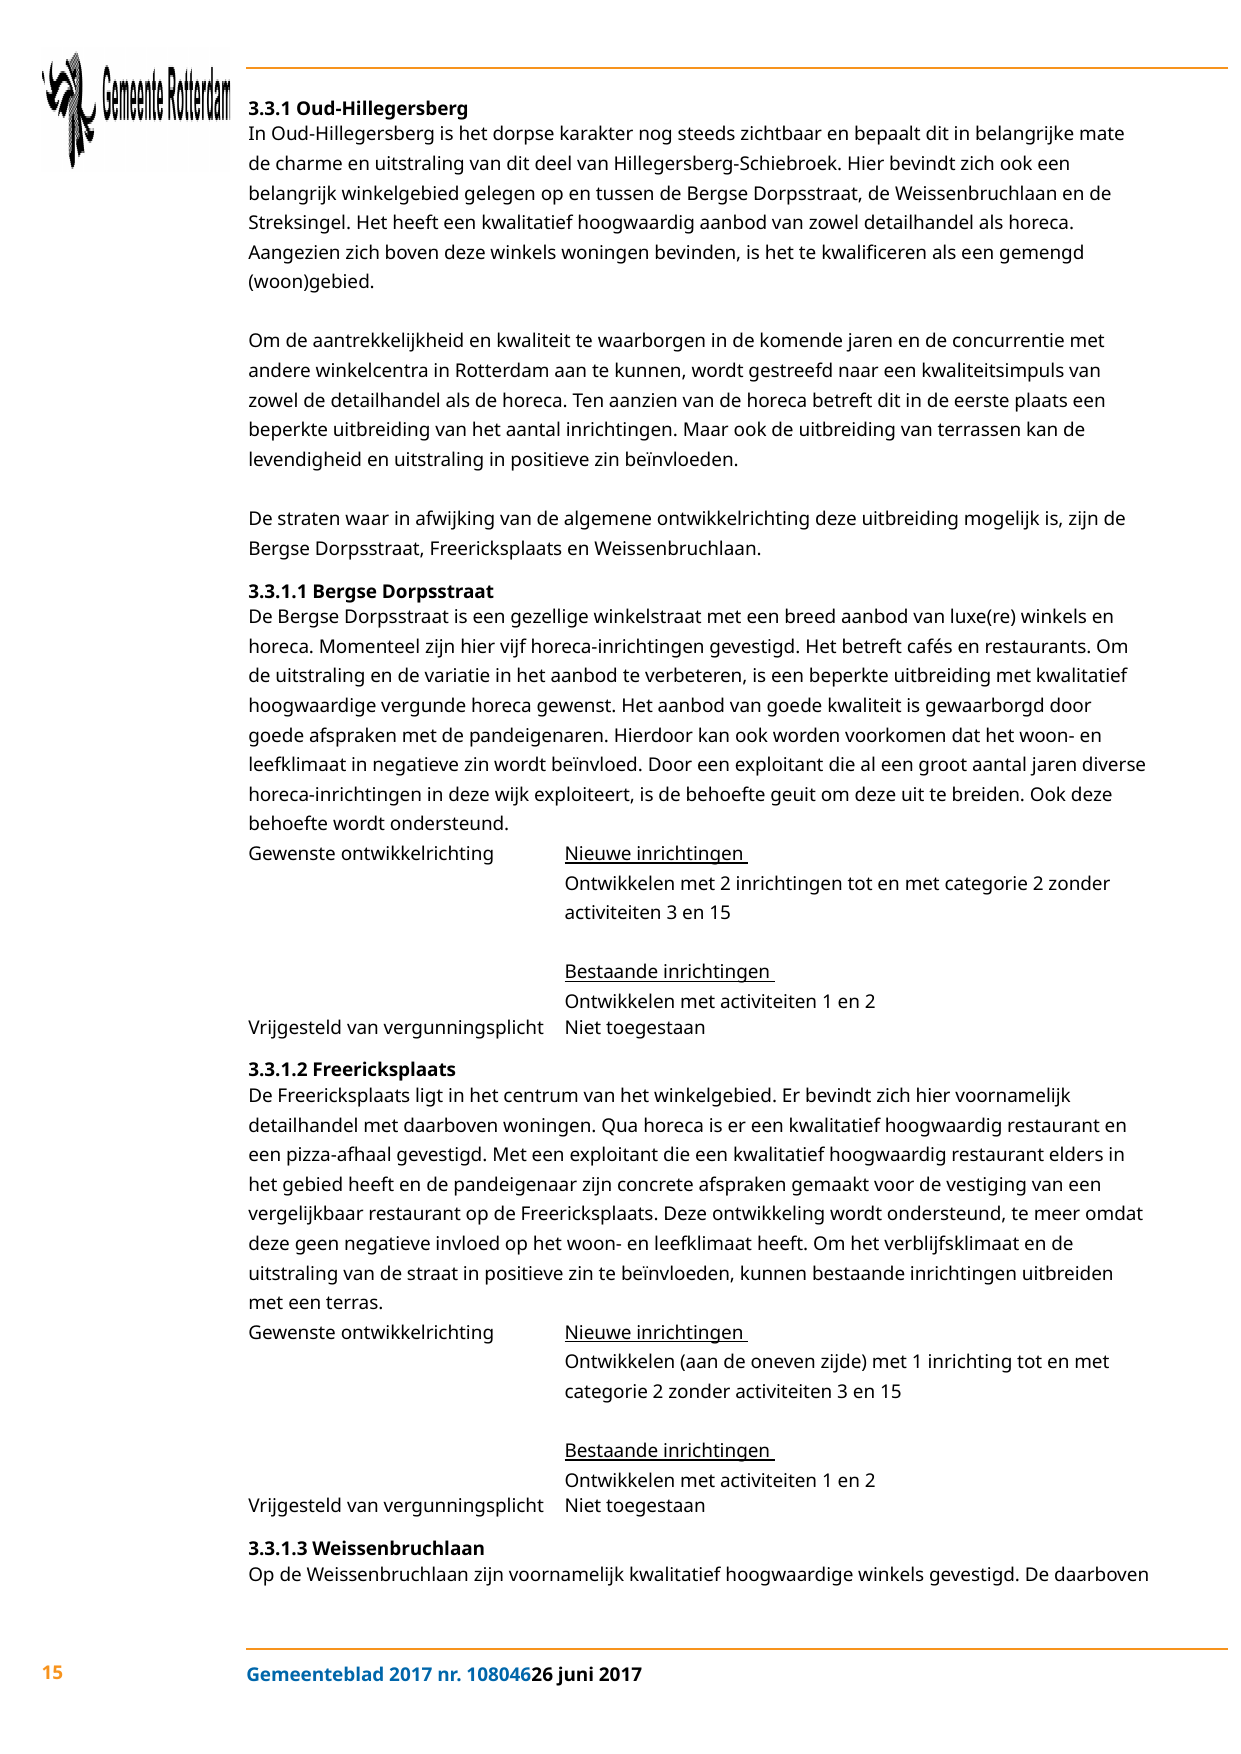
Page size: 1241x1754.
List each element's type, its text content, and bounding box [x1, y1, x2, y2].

text De Bergse Dorpsstraat is een gezellige winkelstraat met een breed aanbod van luxe(re) winkels en horeca. Momenteel zijn hier vijf horeca-inrichtingen gevestigd. Het betreft cafés en restaurants. Om de uitstraling en de variatie in het aanbod te verbeteren, is een beperkte uitbreiding met kwalitatief hoogwaardige vergunde horeca gewenst. Het aanbod van goede kwaliteit is gewaarborgd door goede afspraken met de pandeigenaren. Hierdoor kan ook worden voorkomen dat het woon- en leefklimaat in negatieve zin wordt beïnvloed. Door een exploitant die al een groot aantal jaren diverse horeca-inrichtingen in deze wijk exploiteert, is de behoefte geuit om deze uit te breiden. Ook deze behoefte wordt ondersteund. [248, 603, 1152, 836]
text De straten waar in afwijking van de algemene ontwikkelrichting deze uitbreiding mogelijk is, zijn de Bergse Dorpsstraat, Freericksplaats en Weissenbruchlaan. [248, 505, 1152, 560]
table_header Nieuwe inrichtingen Ontwikkelen met 2 inrichtingen tot en met categorie 2 zonder activiteiten 3 en 15 Bestaande inrichtingen Ontwikkelen met activiteiten 1 en 2 [564, 840, 1152, 1014]
table_cell Vrijgesteld van vergunningsplicht [248, 1014, 564, 1040]
text 3.3.1.3 Weissenbruchlaan [248, 1535, 1152, 1561]
text 3.3.1 Oud-Hillegersberg [248, 95, 1152, 121]
table_header Gewenste ontwikkelrichting [248, 840, 564, 1014]
text 3.3.1.2 Freericksplaats [248, 1056, 1152, 1082]
text In Oud-Hillegersberg is het dorpse karakter nog steeds zichtbaar en bepaalt dit in belangrijke mate de charme en uitstraling van dit deel van Hillegersberg-Schiebroek. Hier bevindt zich ook een belangrijk winkelgebied gelegen op en tussen de Bergse Dorpsstraat, de Weissenbruchlaan en de Streksingel. Het heeft een kwalitatief hoogwaardig aanbod van zowel detailhandel als horeca. Aangezien zich boven deze winkels woningen bevinden, is het te kwalificeren als een gemengd (woon)gebied. [248, 121, 1152, 294]
text Om de aantrekkelijkheid en kwaliteit te waarborgen in de komende jaren en de concurrentie met andere winkelcentra in Rotterdam aan te kunnen, wordt gestreefd naar een kwaliteitsimpuls van zowel de detailhandel als de horeca. Ten aanzien van de horeca betreft dit in de eerste plaats een beperkte uitbreiding van het aantal inrichtingen. Maar ook de uitbreiding van terrassen kan de levendigheid en uitstraling in positieve zin beïnvloeden. [248, 328, 1152, 472]
picture [41, 47, 231, 172]
text De Freericksplaats ligt in het centrum van het winkelgebied. Er bevindt zich hier voornamelijk detailhandel met daarboven woningen. Qua horeca is er een kwalitatief hoogwaardig restaurant en een pizza-afhaal gevestigd. Met een exploitant die een kwalitatief hoogwaardig restaurant elders in het gebied heeft en de pandeigenaar zijn concrete afspraken gemaakt voor de vestiging van een vergelijkbaar restaurant op de Freericksplaats. Deze ontwikkeling wordt ondersteund, te meer omdat deze geen negatieve invloed op het woon- en leefklimaat heeft. Om het verblijfsklimaat en de uitstraling van de straat in positieve zin te beïnvloeden, kunnen bestaande inrichtingen uitbreiden met een terras. [248, 1082, 1152, 1315]
table_cell Vrijgesteld van vergunningsplicht [248, 1493, 564, 1518]
text 3.3.1.1 Bergse Dorpsstraat [248, 578, 1152, 603]
table_header Nieuwe inrichtingen Ontwikkelen (aan de oneven zijde) met 1 inrichting tot en met categorie 2 zonder activiteiten 3 en 15 Bestaande inrichtingen Ontwikkelen met activiteiten 1 en 2 [564, 1319, 1152, 1493]
table_cell Niet toegestaan [564, 1014, 1152, 1040]
text Op de Weissenbruchlaan zijn voornamelijk kwalitatief hoogwaardige winkels gevestigd. De daarboven [248, 1561, 1152, 1587]
table_header Gewenste ontwikkelrichting [248, 1319, 564, 1493]
table_cell Niet toegestaan [564, 1493, 1152, 1518]
